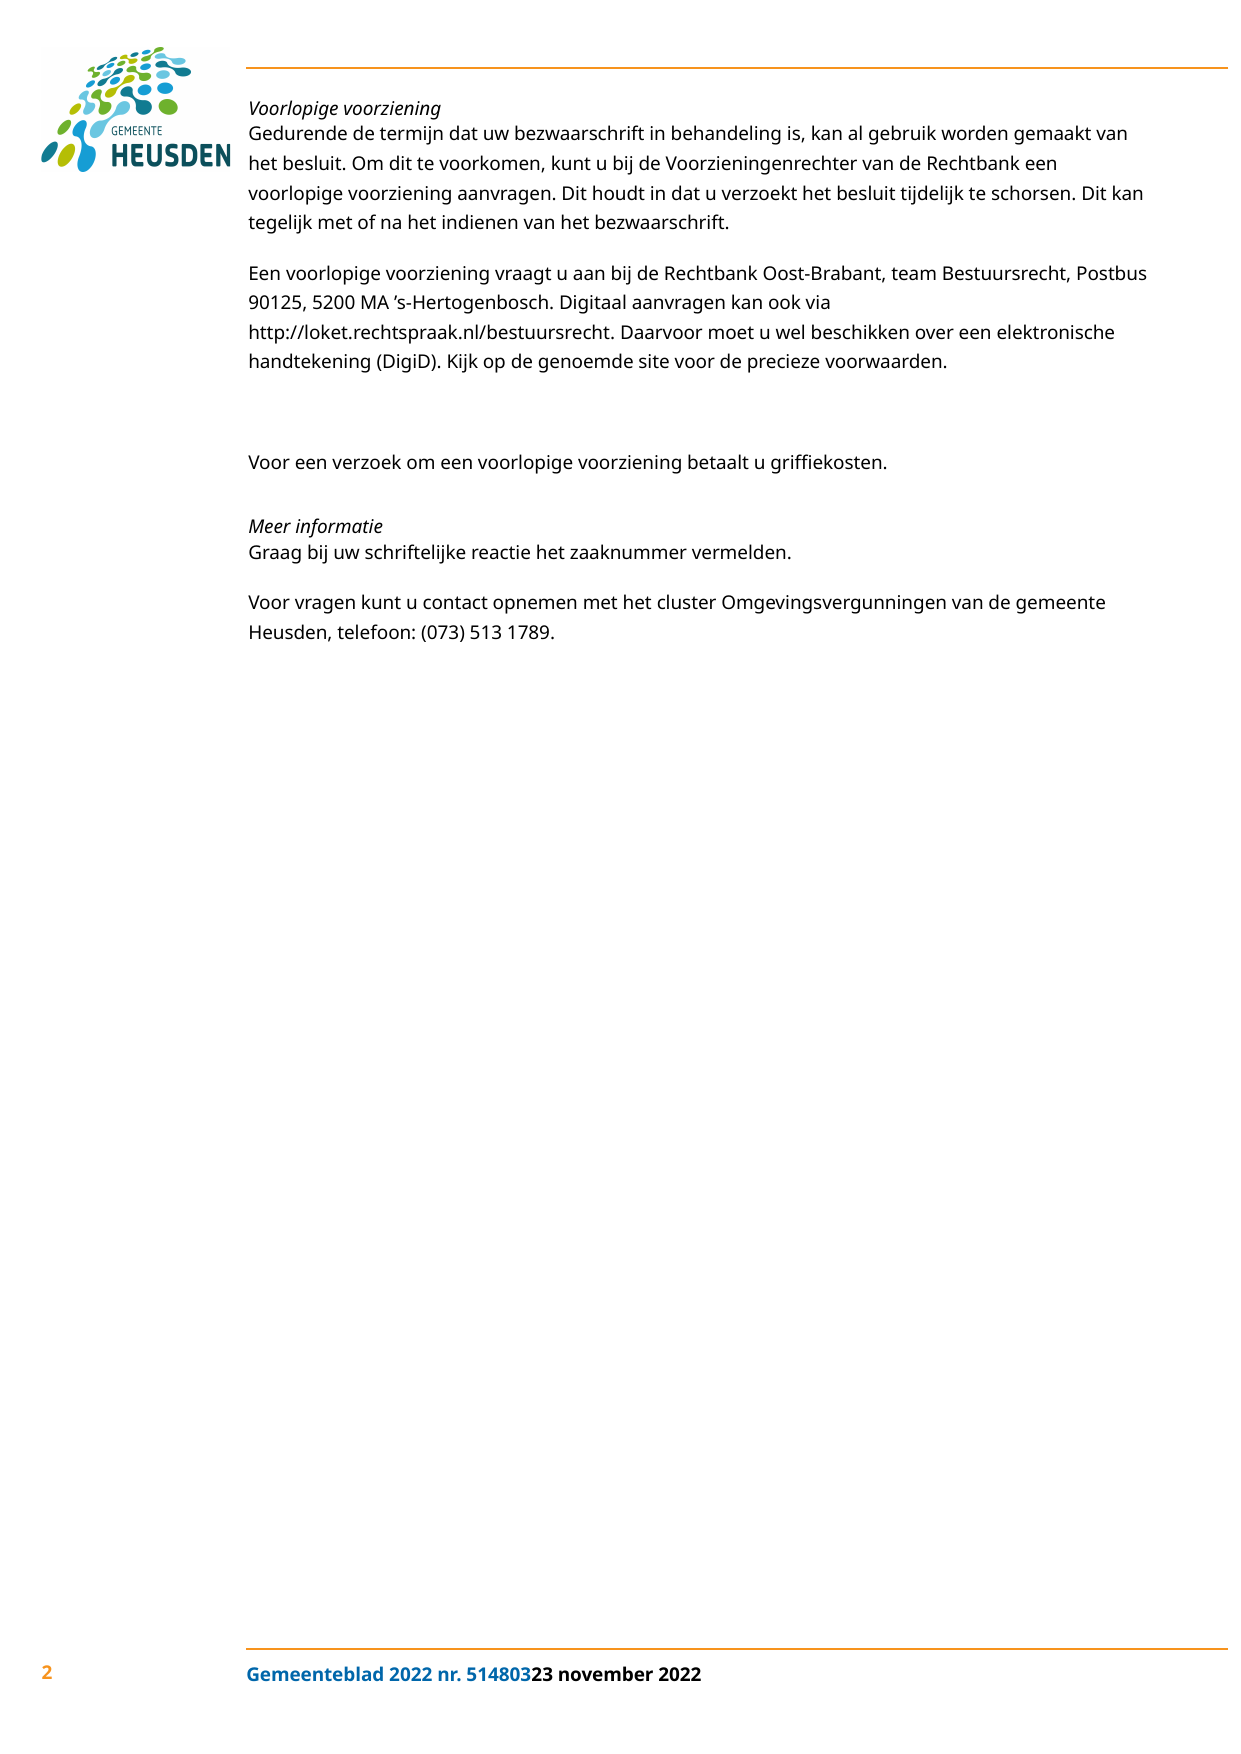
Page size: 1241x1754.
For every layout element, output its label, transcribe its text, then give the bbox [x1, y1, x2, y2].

text Gedurende de termijn dat uw bezwaarschrift in behandeling is, kan al gebruik worden gemaakt van het besluit. Om dit te voorkomen, kunt u bij de Voorzieningenrechter van de Rechtbank een voorlopige voorziening aanvragen. Dit houdt in dat u verzoekt het besluit tijdelijk te schorsen. Dit kan tegelijk met of na het indienen van het bezwaarschrift. [248, 121, 1152, 235]
text Voorlopige voorziening [248, 95, 1152, 121]
text Een voorlopige voorziening vraagt u aan bij de Rechtbank Oost-Brabant, team Bestuursrecht, Postbus 90125, 5200 MA ’s-Hertogenbosch. Digitaal aanvragen kan ook via http://loket.rechtspraak.nl/bestuursrecht. Daarvoor moet u wel beschikken over een elektronische handtekening (DigiD). Kijk op de genoemde site voor de precieze voorwaarden. [248, 260, 1152, 374]
text Graag bij uw schriftelijke reactie het zaaknummer vermelden. [248, 539, 1152, 565]
picture [41, 47, 231, 172]
text Voor vragen kunt u contact opnemen met het cluster Omgevingsvergunningen van de gemeente Heusden, telefoon: (073) 513 1789. [248, 589, 1152, 645]
text Meer informatie [248, 513, 1152, 539]
text Voor een verzoek om een voorlopige voorziening betaalt u griffiekosten. [248, 449, 1152, 475]
